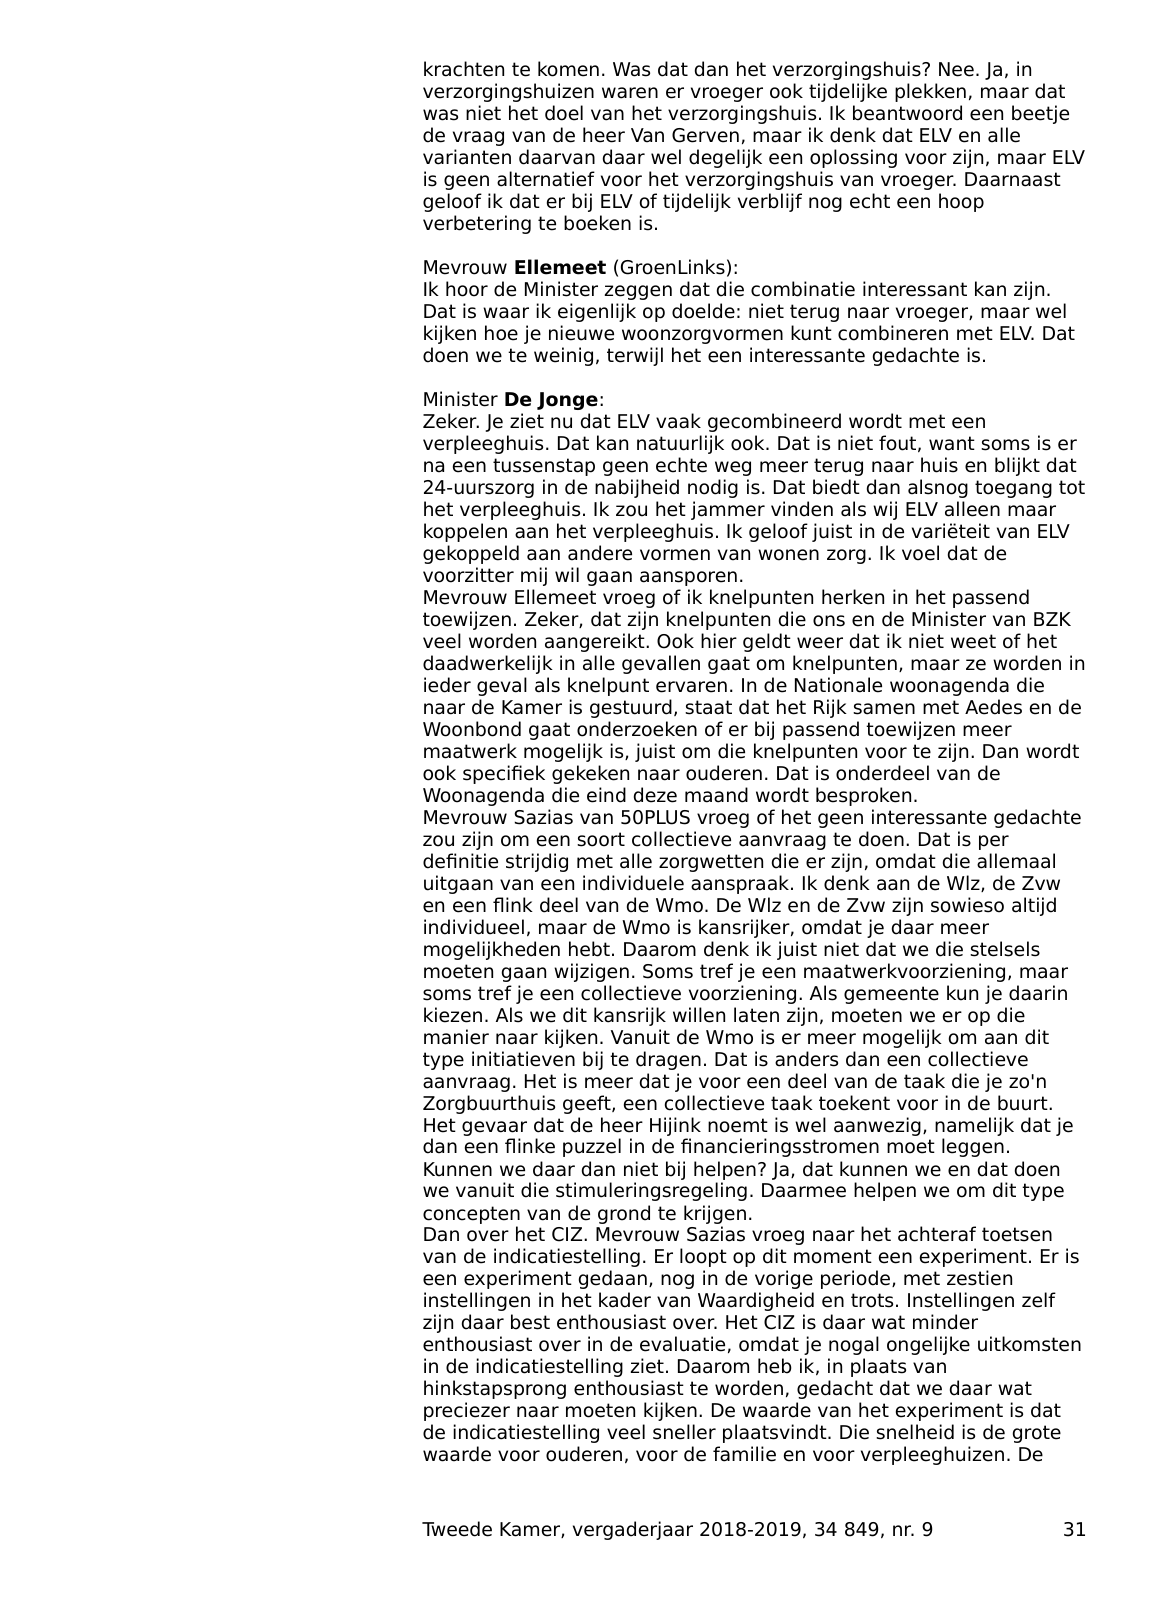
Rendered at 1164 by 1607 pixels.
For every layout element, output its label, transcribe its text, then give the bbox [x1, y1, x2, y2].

text Mevrouw Sazias van 50PLUS vroeg of het geen interessante gedachte zou zijn om een soort collectieve aanvraag te doen. Dat is per definitie strijdig met alle zorgwetten die er zijn, omdat die allemaal uitgaan van een individuele aanspraak. Ik denk aan de Wlz, de Zvw en een flink deel van de Wmo. De Wlz en de Zvw zijn sowieso altijd individueel, maar de Wmo is kansrijker, omdat je daar meer mogelijkheden hebt. Daarom denk ik juist niet dat we die stelsels moeten gaan wijzigen. Soms tref je een maatwerkvoorziening, maar soms tref je een collectieve voorziening. Als gemeente kun je daarin kiezen. Als we dit kansrijk willen laten zijn, moeten we er op die manier naar kijken. Vanuit de Wmo is er meer mogelijk om aan dit type initiatieven bij te dragen. Dat is anders dan een collectieve aanvraag. Het is meer dat je voor een deel van de taak die je zo'n Zorgbuurthuis geeft, een collectieve taak toekent voor in de buurt. Het gevaar dat de heer Hijink noemt is wel aanwezig, namelijk dat je dan een flinke puzzel in de financieringsstromen moet leggen. Kunnen we daar dan niet bij helpen? Ja, dat kunnen we en dat doen we vanuit die stimuleringsregeling. Daarmee helpen we om dit type concepten van de grond te krijgen. [422, 807, 1087, 1224]
text Mevrouw Ellemeet vroeg of ik knelpunten herken in het passend toewijzen. Zeker, dat zijn knelpunten die ons en de Minister van BZK veel worden aangereikt. Ook hier geldt weer dat ik niet weet of het daadwerkelijk in alle gevallen gaat om knelpunten, maar ze worden in ieder geval als knelpunt ervaren. In de Nationale woonagenda die naar de Kamer is gestuurd, staat dat het Rijk samen met Aedes en de Woonbond gaat onderzoeken of er bij passend toewijzen meer maatwerk mogelijk is, juist om die knelpunten voor te zijn. Dan wordt ook specifiek gekeken naar ouderen. Dat is onderdeel van de Woonagenda die eind deze maand wordt besproken. [422, 587, 1087, 807]
text Ik hoor de Minister zeggen dat die combinatie interessant kan zijn. Dat is waar ik eigenlijk op doelde: niet terug naar vroeger, maar wel kijken hoe je nieuwe woonzorgvormen kunt combineren met ELV. Dat doen we te weinig, terwijl het een interessante gedachte is. [422, 279, 1087, 367]
text Zeker. Je ziet nu dat ELV vaak gecombineerd wordt met een verpleeghuis. Dat kan natuurlijk ook. Dat is niet fout, want soms is er na een tussenstap geen echte weg meer terug naar huis en blijkt dat 24-uurszorg in de nabijheid nodig is. Dat biedt dan alsnog toegang tot het verpleeghuis. Ik zou het jammer vinden als wij ELV alleen maar koppelen aan het verpleeghuis. Ik geloof juist in de variëteit van ELV gekoppeld aan andere vormen van wonen zorg. Ik voel dat de voorzitter mij wil gaan aansporen. [422, 411, 1087, 587]
text Mevrouw Ellemeet (GroenLinks): [422, 257, 1087, 279]
text Dan over het CIZ. Mevrouw Sazias vroeg naar het achteraf toetsen van de indicatiestelling. Er loopt op dit moment een experiment. Er is een experiment gedaan, nog in de vorige periode, met zestien instellingen in het kader van Waardigheid en trots. Instellingen zelf zijn daar best enthousiast over. Het CIZ is daar wat minder enthousiast over in de evaluatie, omdat je nogal ongelijke uitkomsten in de indicatiestelling ziet. Daarom heb ik, in plaats van hinkstapsprong enthousiast te worden, gedacht dat we daar wat preciezer naar moeten kijken. De waarde van het experiment is dat de indicatiestelling veel sneller plaatsvindt. Die snelheid is de grote waarde voor ouderen, voor de familie en voor verpleeghuizen. De [422, 1224, 1087, 1466]
text krachten te komen. Was dat dan het verzorgingshuis? Nee. Ja, in verzorgingshuizen waren er vroeger ook tijdelijke plekken, maar dat was niet het doel van het verzorgingshuis. Ik beantwoord een beetje de vraag van de heer Van Gerven, maar ik denk dat ELV en alle varianten daarvan daar wel degelijk een oplossing voor zijn, maar ELV is geen alternatief voor het verzorgingshuis van vroeger. Daarnaast geloof ik dat er bij ELV of tijdelijk verblijf nog echt een hoop verbetering te boeken is. [422, 59, 1087, 235]
text Minister De Jonge: [422, 389, 1087, 411]
